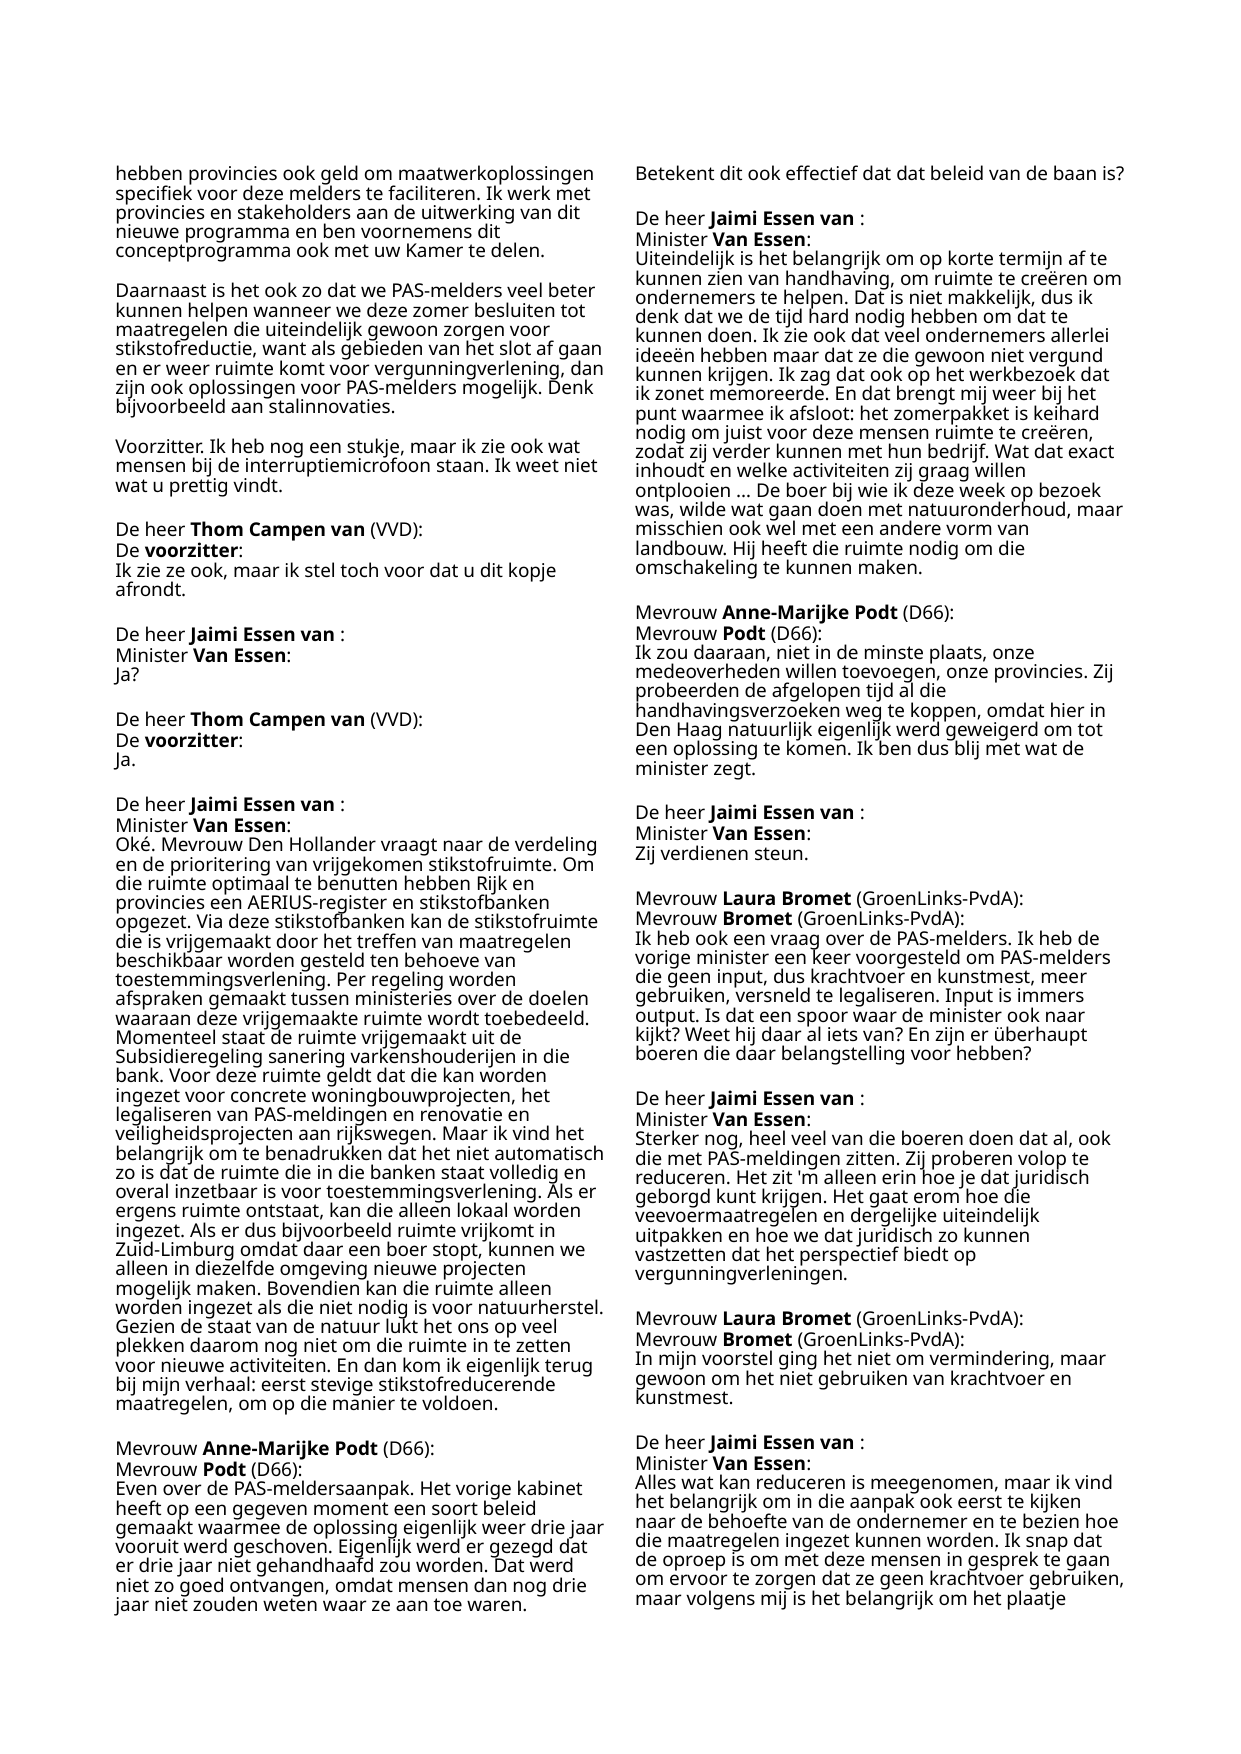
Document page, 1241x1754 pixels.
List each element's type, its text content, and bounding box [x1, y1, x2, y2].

text Minister Van Essen: [115, 817, 605, 836]
text Daarnaast is het ook zo dat we PAS-melders veel beter kunnen helpen wanneer we deze zomer besluiten tot maatregelen die uiteindelijk gewoon zorgen voor stikstofreductie, want als gebieden van het slot af gaan en er weer ruimte komt voor vergunningverlening, dan zijn ook oplossingen voor PAS-melders mogelijk. Denk bijvoorbeeld aan stalinnovaties. [115, 282, 605, 417]
text Mevrouw Laura Bromet (GroenLinks-PvdA): [635, 885, 1125, 910]
text Mevrouw Anne-Marijke Podt (D66): [115, 1435, 605, 1461]
text De heer Jaimi Essen van : [635, 799, 1125, 825]
text Oké. Mevrouw Den Hollander vraagt naar de verdeling en de prioritering van vrijgekomen stikstofruimte. Om die ruimte optimaal te benutten hebben Rijk en provincies een AERIUS-register en stikstofbanken opgezet. Via deze stikstofbanken kan de stikstofruimte die is vrijgemaakt door het treffen van maatregelen beschikbaar worden gesteld ten behoeve van toestemmingsverlening. Per regeling worden afspraken gemaakt tussen ministeries over de doelen waaraan deze vrijgemaakte ruimte wordt toebedeeld. Momenteel staat de ruimte vrijgemaakt uit de Subsidieregeling sanering varkenshouderijen in die bank. Voor deze ruimte geldt dat die kan worden ingezet voor concrete woningbouwprojecten, het legaliseren van PAS-meldingen en renovatie en veiligheidsprojecten aan rijkswegen. Maar ik vind het belangrijk om te benadrukken dat het niet automatisch zo is dat de ruimte die in die banken staat volledig en overal inzetbaar is voor toestemmingsverlening. Als er ergens ruimte ontstaat, kan die alleen lokaal worden ingezet. Als er dus bijvoorbeeld ruimte vrijkomt in Zuid-Limburg omdat daar een boer stopt, kunnen we alleen in diezelfde omgeving nieuwe projecten mogelijk maken. Bovendien kan die ruimte alleen worden ingezet als die niet nodig is voor natuurherstel. Gezien de staat van de natuur lukt het ons op veel plekken daarom nog niet om die ruimte in te zetten voor nieuwe activiteiten. En dan kom ik eigenlijk terug bij mijn verhaal: eerst stevige stikstofreducerende maatregelen, om op die manier te voldoen. [115, 836, 605, 1414]
text Ja. [115, 751, 605, 770]
text Ik heb ook een vraag over de PAS-melders. Ik heb de vorige minister een keer voorgesteld om PAS-melders die geen input, dus krachtvoer en kunstmest, meer gebruiken, versneld te legaliseren. Input is immers output. Is dat een spoor waar de minister ook naar kijkt? Weet hij daar al iets van? En zijn er überhaupt boeren die daar belangstelling voor hebben? [635, 930, 1125, 1064]
text De heer Jaimi Essen van : [635, 1085, 1125, 1111]
text Minister Van Essen: [635, 231, 1125, 250]
text De heer Jaimi Essen van : [115, 621, 605, 647]
text De heer Jaimi Essen van : [635, 205, 1125, 231]
text Mevrouw Bromet (GroenLinks-PvdA): [635, 1331, 1125, 1350]
text Zij verdienen steun. [635, 844, 1125, 864]
text Ik zie ze ook, maar ik stel toch voor dat u dit kopje afrondt. [115, 562, 605, 600]
text Minister Van Essen: [115, 647, 605, 666]
text De heer Jaimi Essen van : [115, 791, 605, 817]
text De voorzitter: [115, 732, 605, 751]
text Mevrouw Podt (D66): [115, 1461, 605, 1480]
text De heer Thom Campen van (VVD): [115, 517, 605, 542]
text Betekent dit ook effectief dat dat beleid van de baan is? [635, 165, 1125, 184]
text Sterker nog, heel veel van die boeren doen dat al, ook die met PAS-meldingen zitten. Zij proberen volop te reduceren. Het zit 'm alleen erin hoe je dat juridisch geborgd kunt krijgen. Het gaat erom hoe die veevoermaatregelen en dergelijke uiteindelijk uitpakken en hoe we dat juridisch zo kunnen vastzetten dat het perspectief biedt op vergunningverleningen. [635, 1130, 1125, 1284]
text hebben provincies ook geld om maatwerkoplossingen specifiek voor deze melders te faciliteren. Ik werk met provincies en stakeholders aan de uitwerking van dit nieuwe programma en ben voornemens dit conceptprogramma ook met uw Kamer te delen. [115, 165, 605, 262]
text In mijn voorstel ging het niet om vermindering, maar gewoon om het niet gebruiken van krachtvoer en kunstmest. [635, 1350, 1125, 1408]
text Even over de PAS-meldersaanpak. Het vorige kabinet heeft op een gegeven moment een soort beleid gemaakt waarmee de oplossing eigenlijk weer drie jaar vooruit werd geschoven. Eigenlijk werd er gezegd dat er drie jaar niet gehandhaafd zou worden. Dat werd niet zo goed ontvangen, omdat mensen dan nog drie jaar niet zouden weten waar ze aan toe waren. [115, 1480, 605, 1615]
text Mevrouw Podt (D66): [635, 624, 1125, 644]
text Minister Van Essen: [635, 1111, 1125, 1130]
text Ja? [115, 666, 605, 685]
text Ik zou daaraan, niet in de minste plaats, onze medeoverheden willen toevoegen, onze provincies. Zij probeerden de afgelopen tijd al die handhavingsverzoeken weg te koppen, omdat hier in Den Haag natuurlijk eigenlijk werd geweigerd om tot een oplossing te komen. Ik ben dus blij met wat de minister zegt. [635, 644, 1125, 779]
text De heer Thom Campen van (VVD): [115, 706, 605, 732]
text Minister Van Essen: [635, 1455, 1125, 1474]
text Alles wat kan reduceren is meegenomen, maar ik vind het belangrijk om in die aanpak ook eerst te kijken naar de behoefte van de ondernemer en te bezien hoe die maatregelen ingezet kunnen worden. Ik snap dat de oproep is om met deze mensen in gesprek te gaan om ervoor te zorgen dat ze geen krachtvoer gebruiken, maar volgens mij is het belangrijk om het plaatje [635, 1474, 1125, 1609]
text De voorzitter: [115, 542, 605, 562]
text Mevrouw Laura Bromet (GroenLinks-PvdA): [635, 1305, 1125, 1331]
text Mevrouw Bromet (GroenLinks-PvdA): [635, 910, 1125, 930]
text Uiteindelijk is het belangrijk om op korte termijn af te kunnen zien van handhaving, om ruimte te creëren om ondernemers te helpen. Dat is niet makkelijk, dus ik denk dat we de tijd hard nodig hebben om dat te kunnen doen. Ik zie ook dat veel ondernemers allerlei ideeën hebben maar dat ze die gewoon niet vergund kunnen krijgen. Ik zag dat ook op het werkbezoek dat ik zonet memoreerde. En dat brengt mij weer bij het punt waarmee ik afsloot: het zomerpakket is keihard nodig om juist voor deze mensen ruimte te creëren, zodat zij verder kunnen met hun bedrijf. Wat dat exact inhoudt en welke activiteiten zij graag willen ontplooien … De boer bij wie ik deze week op bezoek was, wilde wat gaan doen met natuuronderhoud, maar misschien ook wel met een andere vorm van landbouw. Hij heeft die ruimte nodig om die omschakeling te kunnen maken. [635, 250, 1125, 578]
text De heer Jaimi Essen van : [635, 1429, 1125, 1455]
text Mevrouw Anne-Marijke Podt (D66): [635, 599, 1125, 624]
text Voorzitter. Ik heb nog een stukje, maar ik zie ook wat mensen bij de interruptiemicrofoon staan. Ik weet niet wat u prettig vindt. [115, 438, 605, 496]
text Minister Van Essen: [635, 825, 1125, 844]
